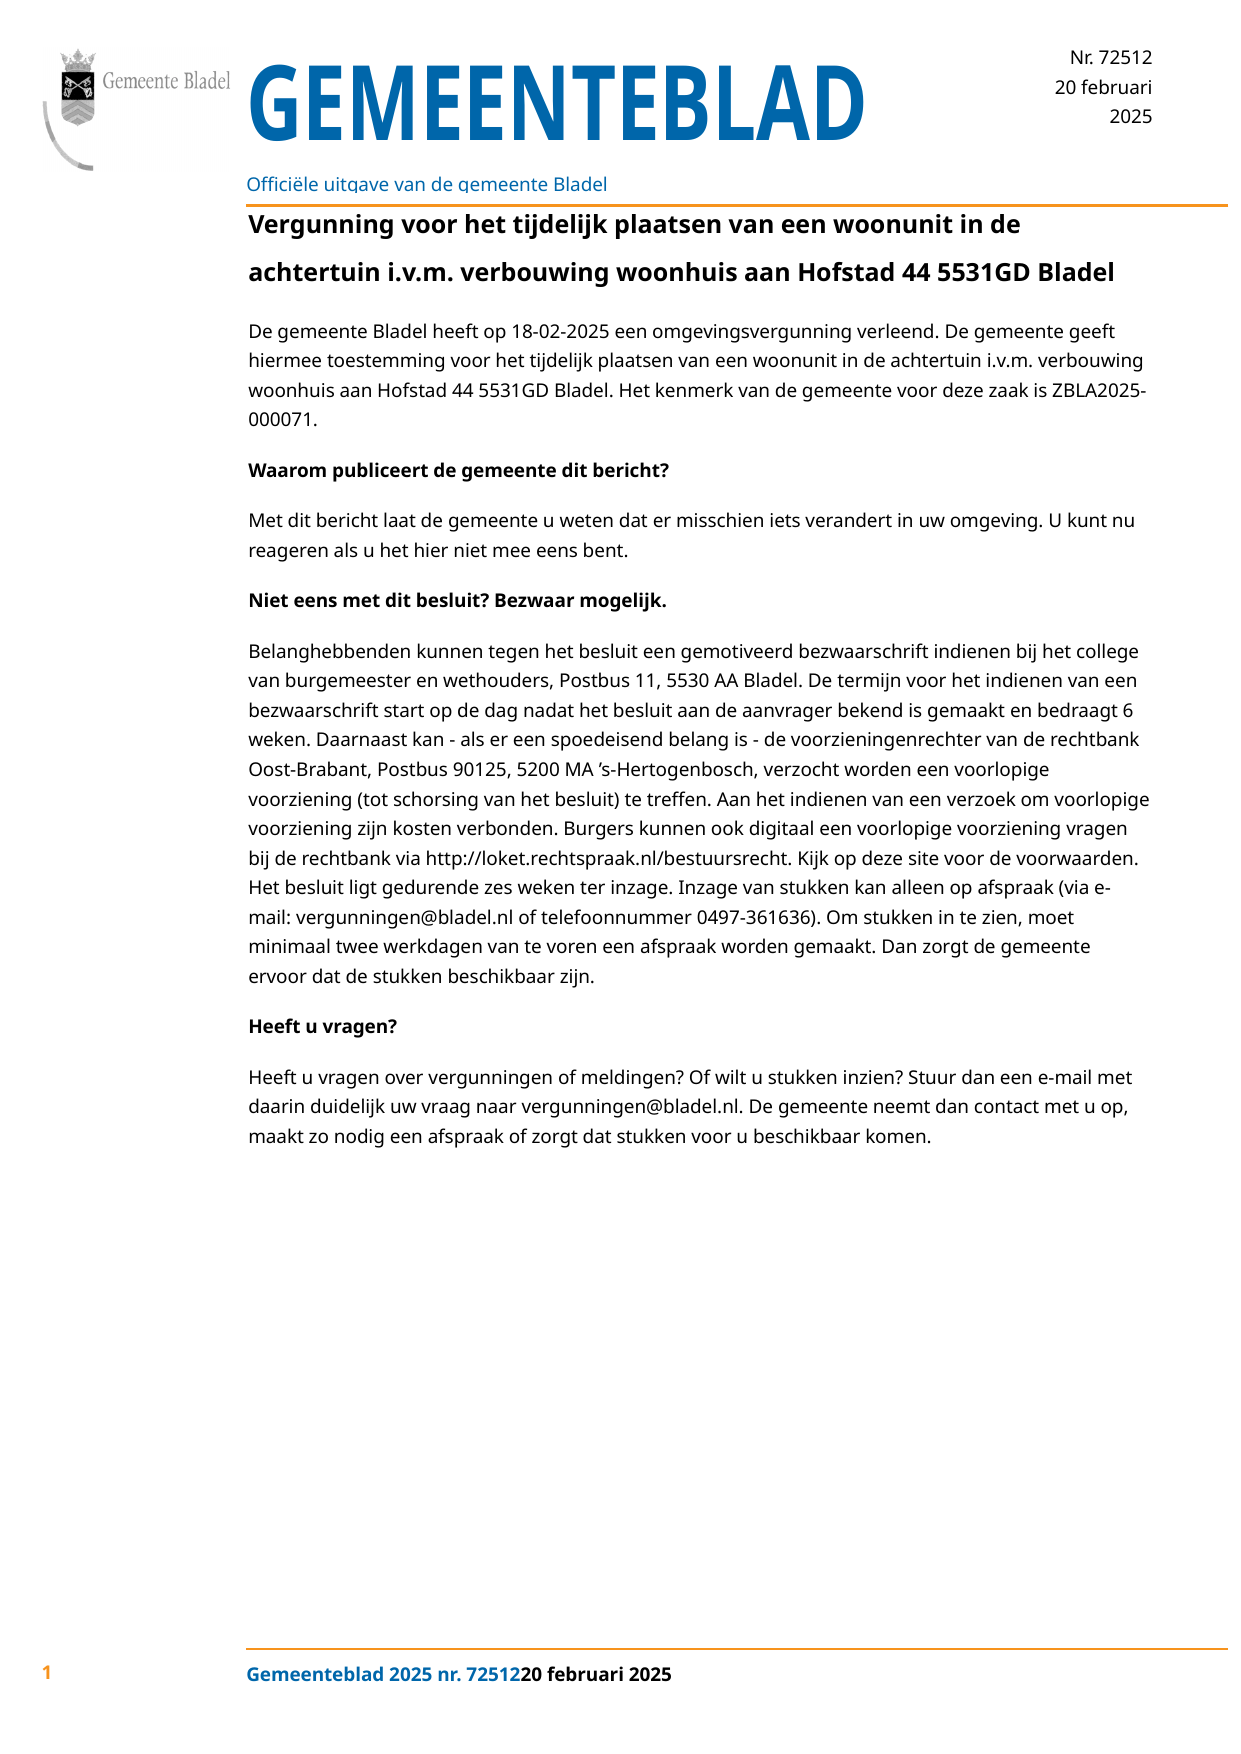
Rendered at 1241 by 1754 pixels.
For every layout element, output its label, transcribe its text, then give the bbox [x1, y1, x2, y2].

text Heeft u vragen over vergunningen of meldingen? Of wilt u stukken inzien? Stuur dan een e-mail met daarin duidelijk uw vraag naar vergunningen@bladel.nl. De gemeente neemt dan contact met u op, maakt zo nodig een afspraak of zorgt dat stukken voor u beschikbaar komen. [248, 1064, 1152, 1149]
text Vergunning voor het tijdelijk plaatsen van een woonunit in de achtertuin i.v.m. verbouwing woonhuis aan Hofstad 44 5531GD Bladel [248, 207, 1152, 288]
text Met dit bericht laat de gemeente u weten dat er misschien iets verandert in uw omgeving. U kunt nu reageren als u het hier niet mee eens bent. [248, 507, 1152, 563]
text De gemeente Bladel heeft op 18-02-2025 een omgevingsvergunning verleend. De gemeente geeft hiermee toestemming voor het tijdelijk plaatsen van een woonunit in de achtertuin i.v.m. verbouwing woonhuis aan Hofstad 44 5531GD Bladel. Het kenmerk van de gemeente voor deze zaak is ZBLA2025-000071. [248, 318, 1152, 432]
text Waarom publiceert de gemeente dit bericht? [248, 457, 1152, 483]
picture [41, 47, 231, 172]
text Heeft u vragen? [248, 1014, 1152, 1039]
text Niet eens met dit besluit? Bezwaar mogelijk. [248, 587, 1152, 613]
text Belanghebbenden kunnen tegen het besluit een gemotiveerd bezwaarschrift indienen bij het college van burgemeester en wethouders, Postbus 11, 5530 AA Bladel. De termijn voor het indienen van een bezwaarschrift start op de dag nadat het besluit aan de aanvrager bekend is gemaakt en bedraagt 6 weken. Daarnaast kan - als er een spoedeisend belang is - de voorzieningenrechter van de rechtbank Oost-Brabant, Postbus 90125, 5200 MA ’s-Hertogenbosch, verzocht worden een voorlopige voorziening (tot schorsing van het besluit) te treffen. Aan het indienen van een verzoek om voorlopige voorziening zijn kosten verbonden. Burgers kunnen ook digitaal een voorlopige voorziening vragen bij de rechtbank via http://loket.rechtspraak.nl/bestuursrecht. Kijk op deze site voor de voorwaarden. Het besluit ligt gedurende zes weken ter inzage. Inzage van stukken kan alleen op afspraak (via e-mail: vergunningen@bladel.nl of telefoonnummer 0497-361636). Om stukken in te zien, moet minimaal twee werkdagen van te voren een afspraak worden gemaakt. Dan zorgt de gemeente ervoor dat de stukken beschikbaar zijn. [248, 638, 1152, 989]
